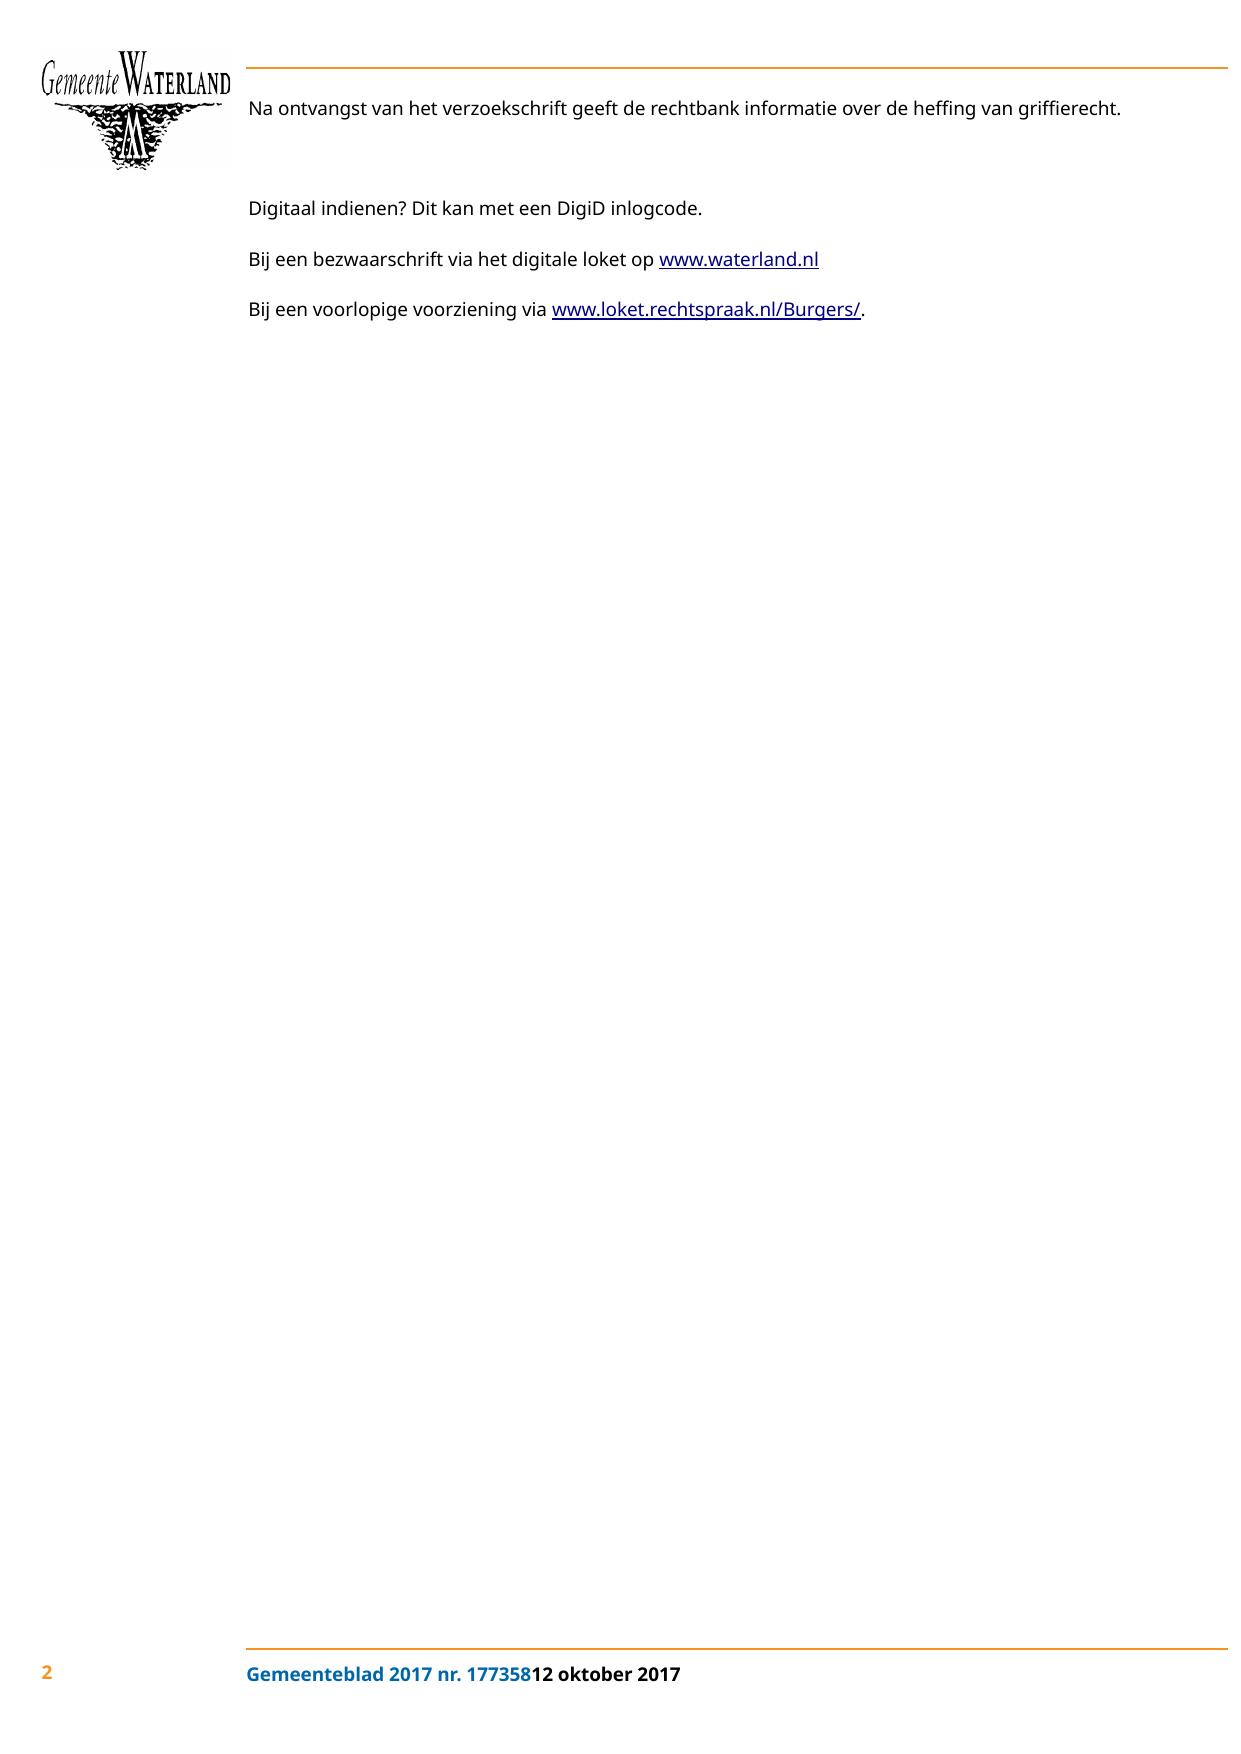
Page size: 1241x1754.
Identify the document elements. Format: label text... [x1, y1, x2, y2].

text Digitaal indienen? Dit kan met een DigiD inlogcode. [248, 196, 1152, 221]
text Bij een bezwaarschrift via het digitale loket op www.waterland.nl [248, 246, 1152, 272]
text Na ontvangst van het verzoekschrift geeft de rechtbank informatie over de heffing van griffierecht. [248, 95, 1152, 121]
picture [41, 47, 231, 172]
text Bij een voorlopige voorziening via www.loket.rechtspraak.nl/Burgers/. [248, 296, 1152, 322]
